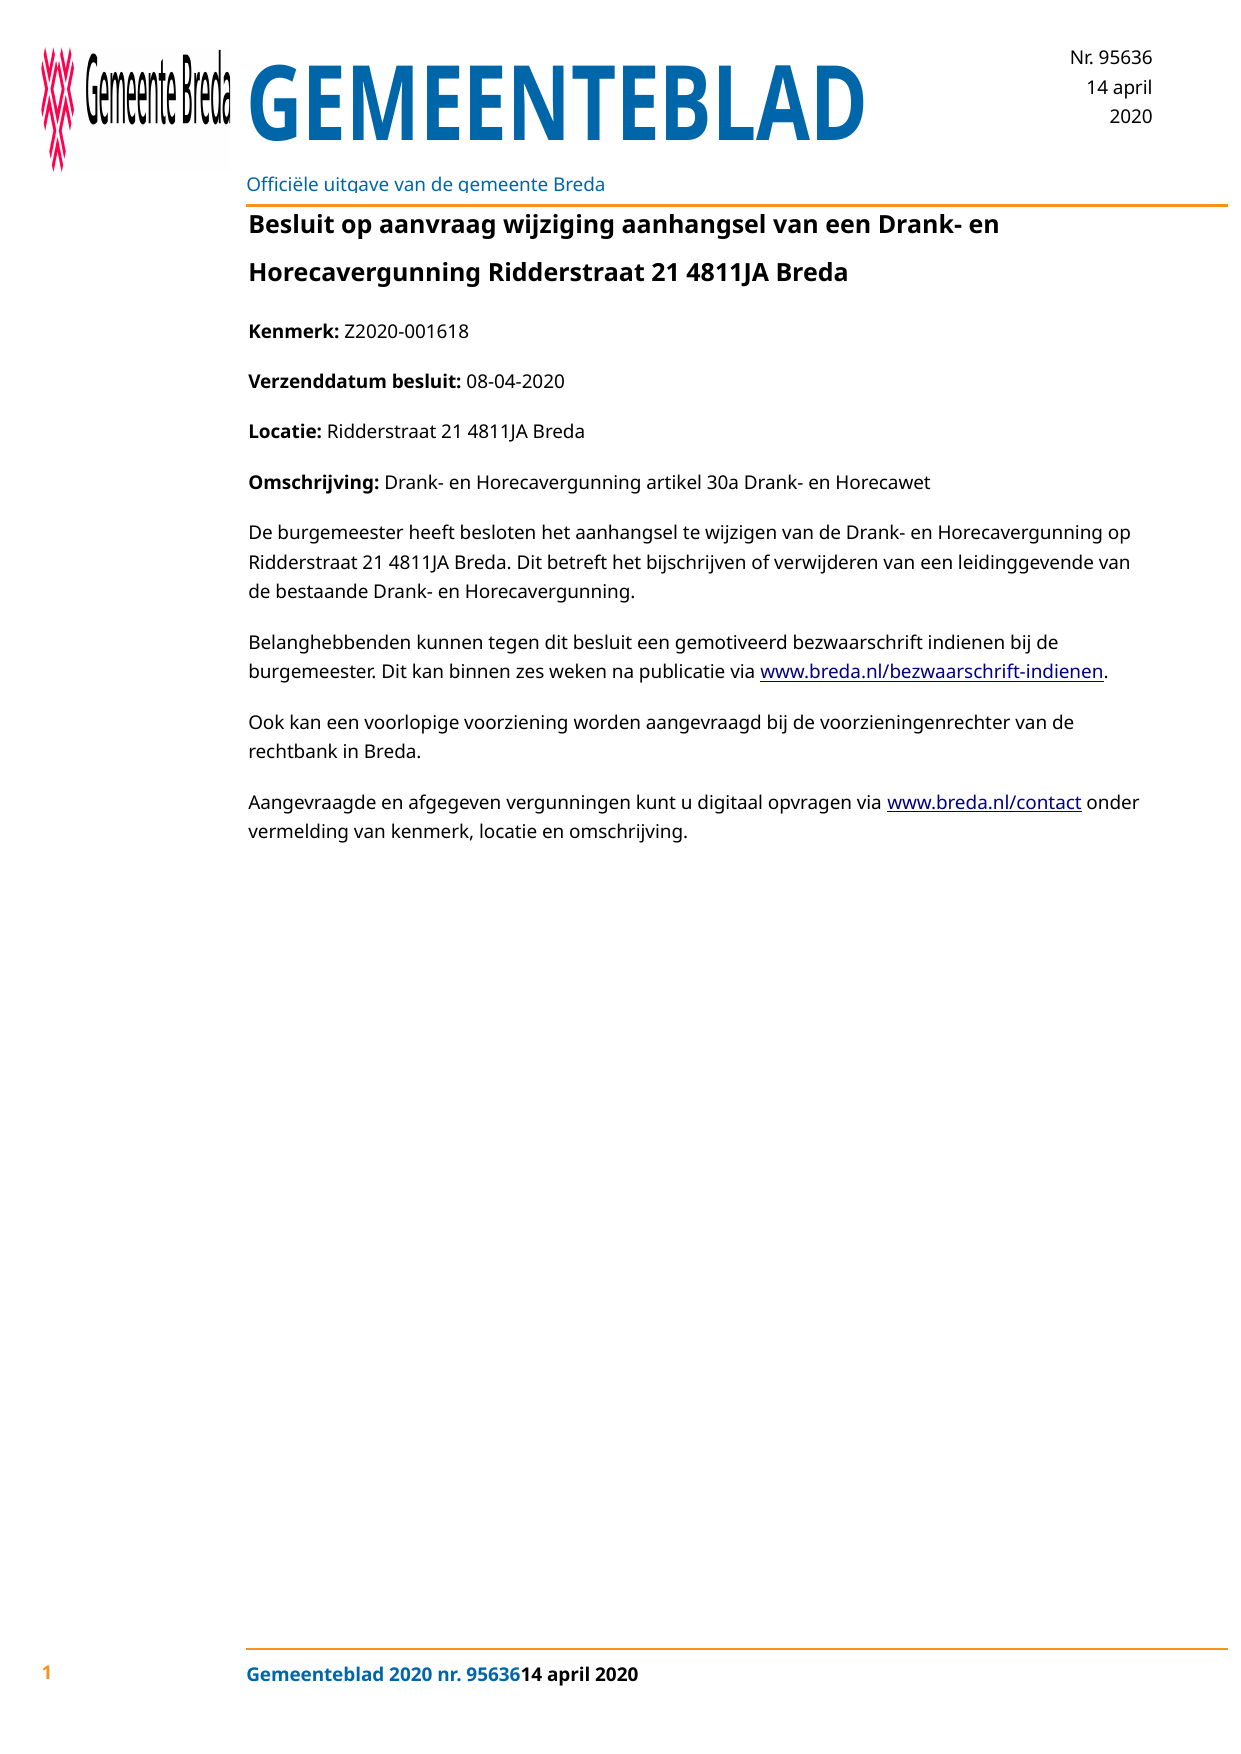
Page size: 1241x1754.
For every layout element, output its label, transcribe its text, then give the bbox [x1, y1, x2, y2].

text Belanghebbenden kunnen tegen dit besluit een gemotiveerd bezwaarschrift indienen bij de burgemeester. Dit kan binnen zes weken na publicatie via www.breda.nl/bezwaarschrift-indienen. [248, 629, 1152, 684]
text Kenmerk: Z2020-001618 [248, 318, 1152, 344]
text Aangevraagde en afgegeven vergunningen kunt u digitaal opvragen via www.breda.nl/contact onder vermelding van kenmerk, locatie en omschrijving. [248, 789, 1152, 844]
text Omschrijving: Drank- en Horecavergunning artikel 30a Drank- en Horecawet [248, 469, 1152, 495]
text De burgemeester heeft besloten het aanhangsel te wijzigen van de Drank- en Horecavergunning op Ridderstraat 21 4811JA Breda. Dit betreft het bijschrijven of verwijderen van een leidinggevende van de bestaande Drank- en Horecavergunning. [248, 519, 1152, 604]
text Verzenddatum besluit: 08-04-2020 [248, 368, 1152, 394]
picture [41, 47, 231, 172]
text Ook kan een voorlopige voorziening worden aangevraagd bij de voorzieningenrechter van de rechtbank in Breda. [248, 709, 1152, 764]
text Locatie: Ridderstraat 21 4811JA Breda [248, 419, 1152, 444]
text Besluit op aanvraag wijziging aanhangsel van een Drank- en Horecavergunning Ridderstraat 21 4811JA Breda [248, 207, 1152, 288]
